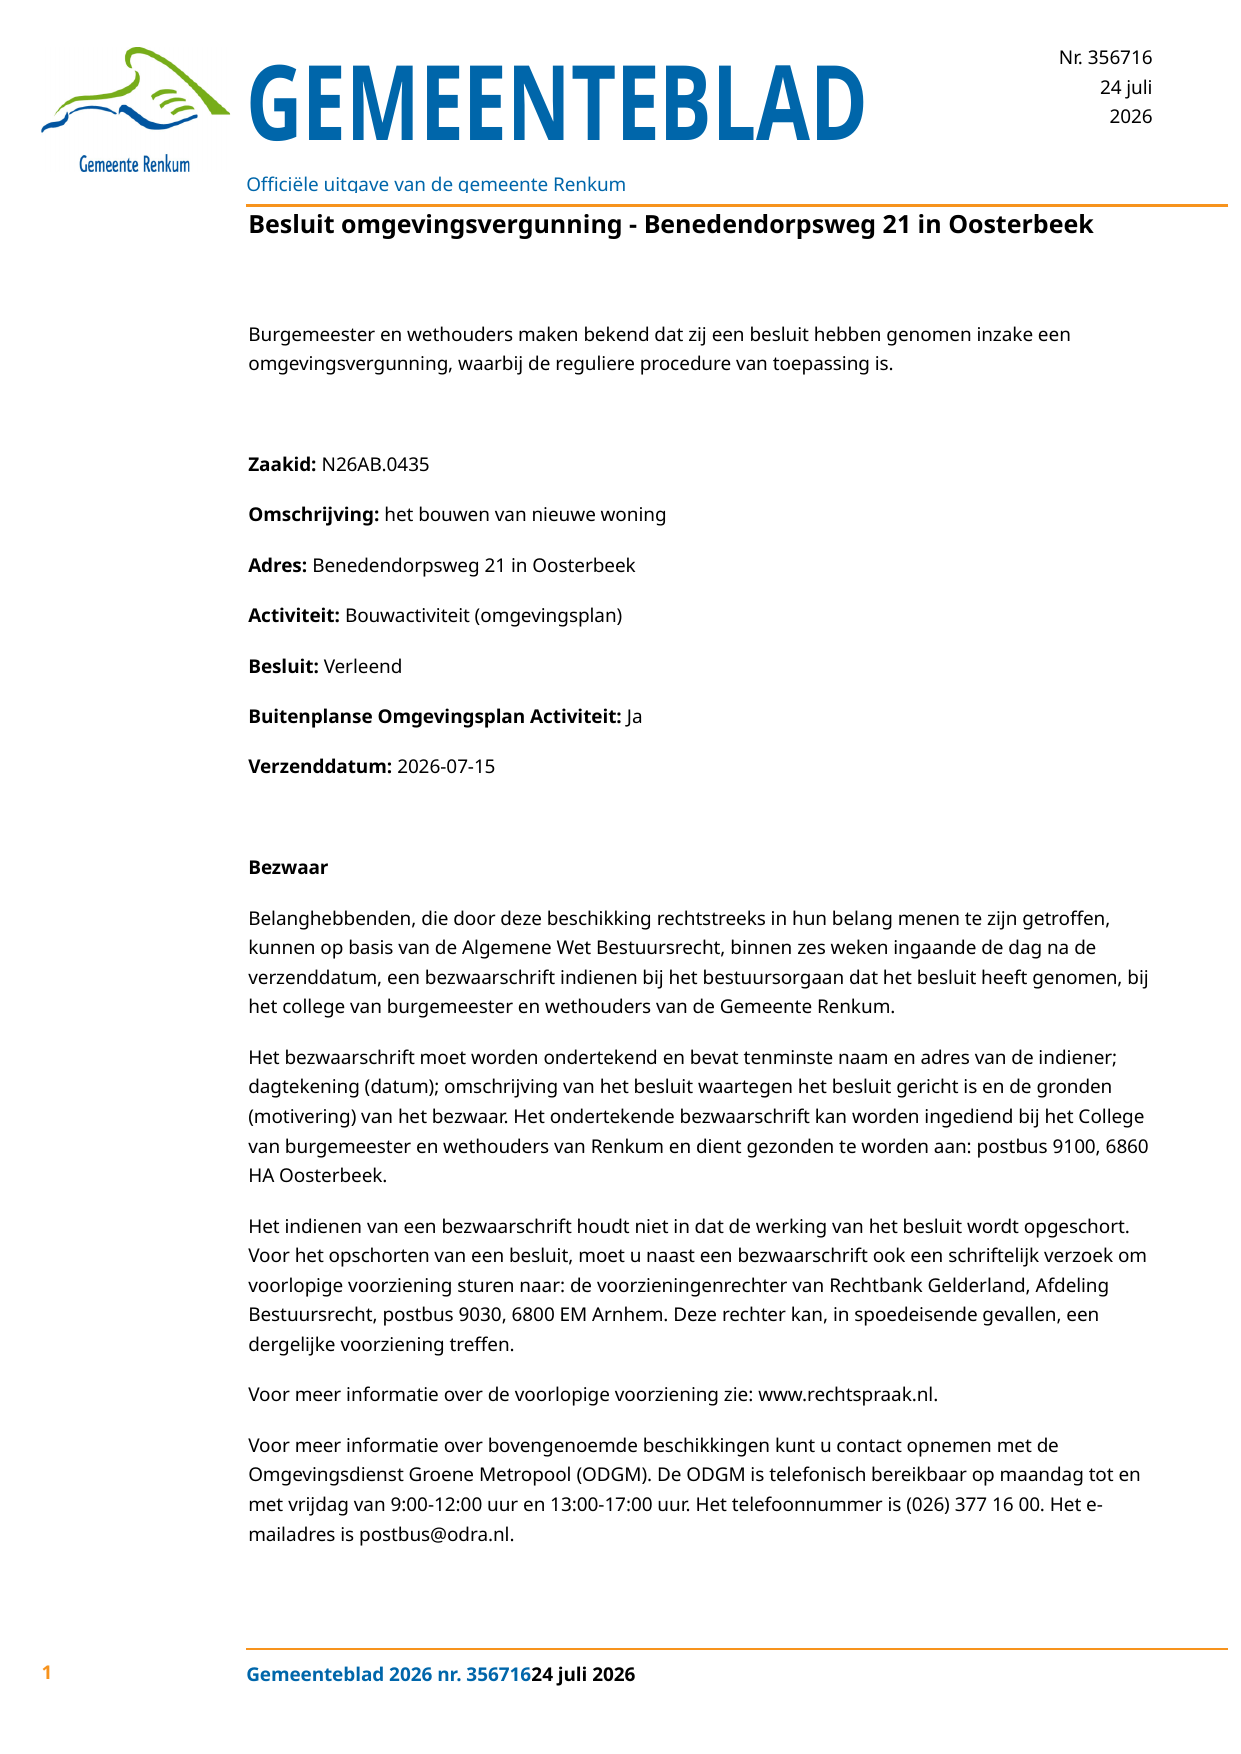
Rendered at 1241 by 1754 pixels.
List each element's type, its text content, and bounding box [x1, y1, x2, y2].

text Omschrijving: het bouwen van nieuwe woning [248, 502, 1152, 527]
picture [41, 47, 231, 172]
text Het bezwaarschrift moet worden ondertekend en bevat tenminste naam en adres van de indiener; dagtekening (datum); omschrijving van het besluit waartegen het besluit gericht is en de gronden (motivering) van het bezwaar. Het ondertekende bezwaarschrift kan worden ingediend bij het College van burgemeester en wethouders van Renkum en dient gezonden te worden aan: postbus 9100, 6860 HA Oosterbeek. [248, 1044, 1152, 1188]
text Besluit omgevingsvergunning - Benedendorpsweg 21 in Oosterbeek [248, 207, 1152, 241]
text Besluit: Verleend [248, 653, 1152, 678]
text Voor meer informatie over de voorlopige voorziening zie: www.rechtspraak.nl. [248, 1382, 1152, 1407]
text Adres: Benedendorpsweg 21 in Oosterbeek [248, 552, 1152, 578]
text Burgemeester en wethouders maken bekend dat zij een besluit hebben genomen inzake een omgevingsvergunning, waarbij de reguliere procedure van toepassing is. [248, 321, 1152, 376]
text Bezwaar [248, 854, 1152, 880]
text Buitenplanse Omgevingsplan Activiteit: Ja [248, 703, 1152, 729]
text Zaakid: N26AB.0435 [248, 451, 1152, 477]
text Voor meer informatie over bovengenoemde beschikkingen kunt u contact opnemen met de Omgevingsdienst Groene Metropool (ODGM). De ODGM is telefonisch bereikbaar op maandag tot en met vrijdag van 9:00-12:00 uur en 13:00-17:00 uur. Het telefoonnummer is (026) 377 16 00. Het e-mailadres is postbus@odra.nl. [248, 1432, 1152, 1546]
text Activiteit: Bouwactiviteit (omgevingsplan) [248, 602, 1152, 628]
text Het indienen van een bezwaarschrift houdt niet in dat de werking van het besluit wordt opgeschort. Voor het opschorten van een besluit, moet u naast een bezwaarschrift ook een schriftelijk verzoek om voorlopige voorziening sturen naar: de voorzieningenrechter van Rechtbank Gelderland, Afdeling Bestuursrecht, postbus 9030, 6800 EM Arnhem. Deze rechter kan, in spoedeisende gevallen, een dergelijke voorziening treffen. [248, 1213, 1152, 1357]
text Verzenddatum: 2026-07-15 [248, 754, 1152, 779]
text Belanghebbenden, die door deze beschikking rechtstreeks in hun belang menen te zijn getroffen, kunnen op basis van de Algemene Wet Bestuursrecht, binnen zes weken ingaande de dag na de verzenddatum, een bezwaarschrift indienen bij het bestuursorgaan dat het besluit heeft genomen, bij het college van burgemeester en wethouders van de Gemeente Renkum. [248, 905, 1152, 1019]
